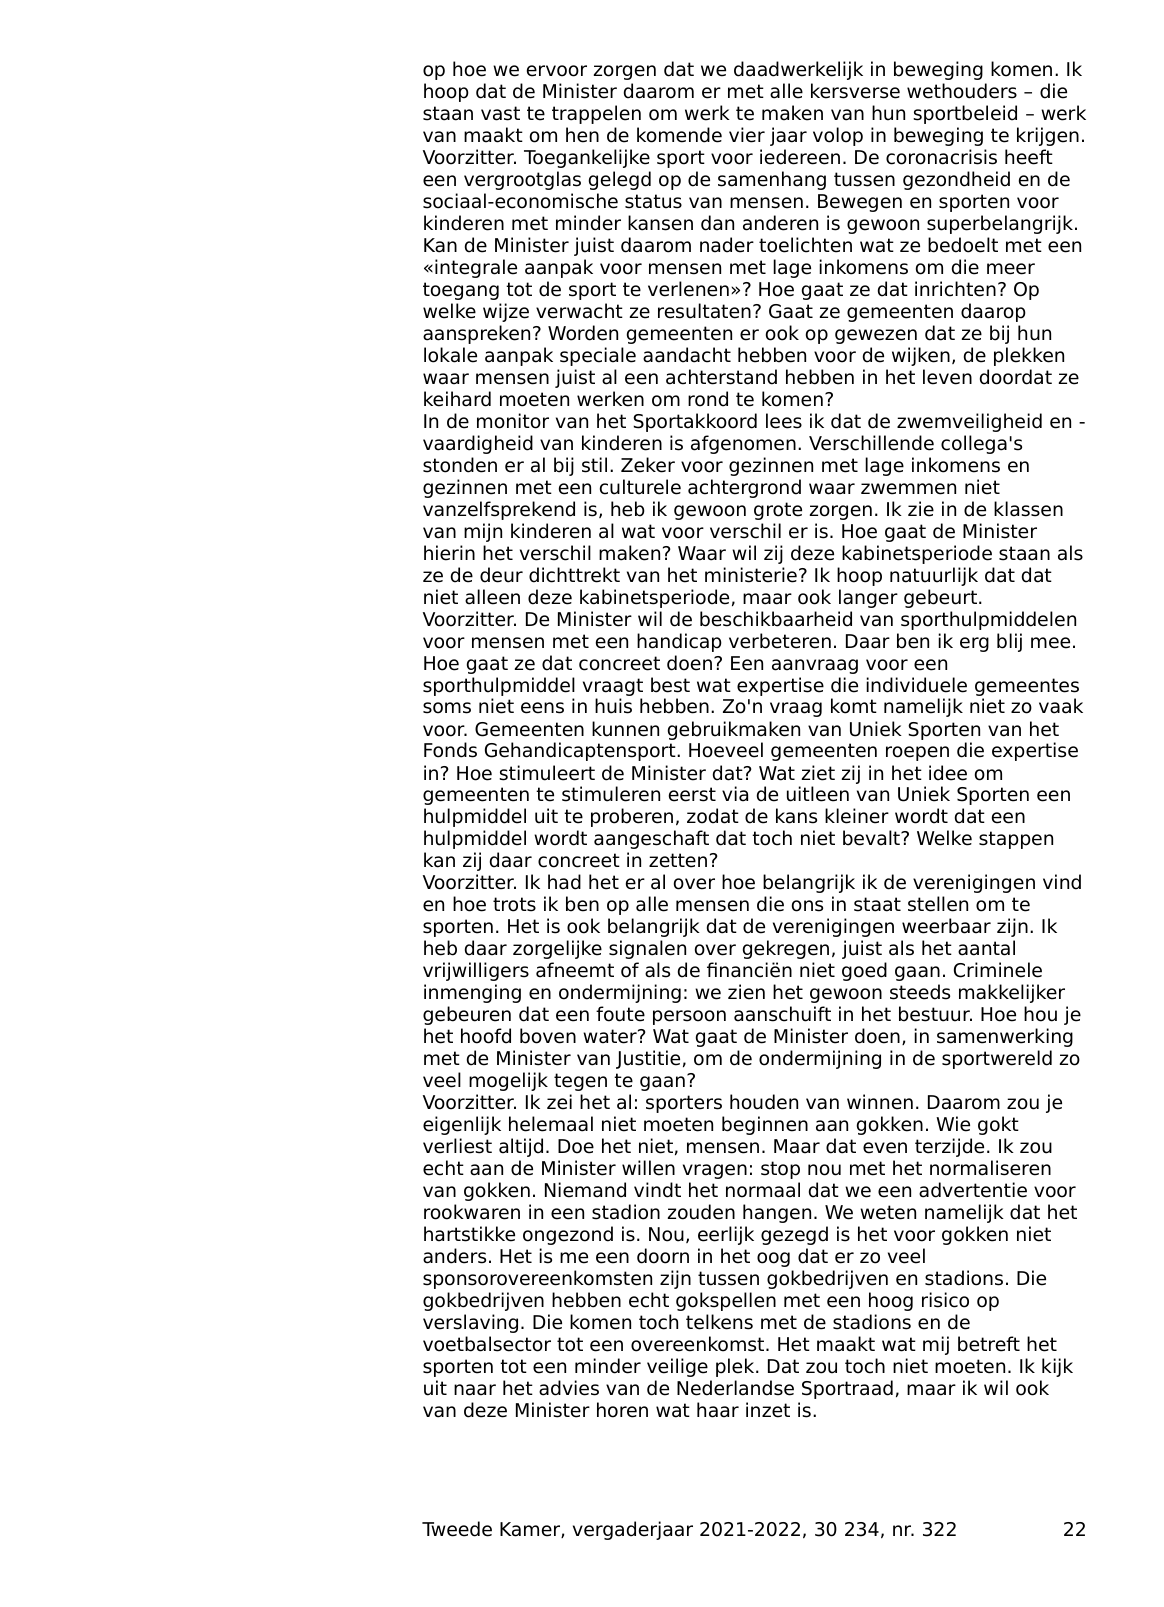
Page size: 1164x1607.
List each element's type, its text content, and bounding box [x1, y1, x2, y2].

text Voorzitter. Ik had het er al over hoe belangrijk ik de verenigingen vind en hoe trots ik ben op alle mensen die ons in staat stellen om te sporten. Het is ook belangrijk dat de verenigingen weerbaar zijn. Ik heb daar zorgelijke signalen over gekregen, juist als het aantal vrijwilligers afneemt of als de financiën niet goed gaan. Criminele inmenging en ondermijning: we zien het gewoon steeds makkelijker gebeuren dat een foute persoon aanschuift in het bestuur. Hoe hou je het hoofd boven water? Wat gaat de Minister doen, in samenwerking met de Minister van Justitie, om de ondermijning in de sportwereld zo veel mogelijk tegen te gaan? [422, 872, 1087, 1092]
text In de monitor van het Sportakkoord lees ik dat de zwemveiligheid en -vaardigheid van kinderen is afgenomen. Verschillende collega's stonden er al bij stil. Zeker voor gezinnen met lage inkomens en gezinnen met een culturele achtergrond waar zwemmen niet vanzelfsprekend is, heb ik gewoon grote zorgen. Ik zie in de klassen van mijn kinderen al wat voor verschil er is. Hoe gaat de Minister hierin het verschil maken? Waar wil zij deze kabinetsperiode staan als ze de deur dichttrekt van het ministerie? Ik hoop natuurlijk dat dat niet alleen deze kabinetsperiode, maar ook langer gebeurt. [422, 411, 1087, 608]
text op hoe we ervoor zorgen dat we daadwerkelijk in beweging komen. Ik hoop dat de Minister daarom er met alle kersverse wethouders – die staan vast te trappelen om werk te maken van hun sportbeleid – werk van maakt om hen de komende vier jaar volop in beweging te krijgen. [422, 59, 1087, 147]
text Voorzitter. Toegankelijke sport voor iedereen. De coronacrisis heeft een vergrootglas gelegd op de samenhang tussen gezondheid en de sociaal-economische status van mensen. Bewegen en sporten voor kinderen met minder kansen dan anderen is gewoon superbelangrijk. Kan de Minister juist daarom nader toelichten wat ze bedoelt met een «integrale aanpak voor mensen met lage inkomens om die meer toegang tot de sport te verlenen»? Hoe gaat ze dat inrichten? Op welke wijze verwacht ze resultaten? Gaat ze gemeenten daarop aanspreken? Worden gemeenten er ook op gewezen dat ze bij hun lokale aanpak speciale aandacht hebben voor de wijken, de plekken waar mensen juist al een achterstand hebben in het leven doordat ze keihard moeten werken om rond te komen? [422, 147, 1087, 411]
text Voorzitter. De Minister wil de beschikbaarheid van sporthulpmiddelen voor mensen met een handicap verbeteren. Daar ben ik erg blij mee. Hoe gaat ze dat concreet doen? Een aanvraag voor een sporthulpmiddel vraagt best wat expertise die individuele gemeentes soms niet eens in huis hebben. Zo'n vraag komt namelijk niet zo vaak voor. Gemeenten kunnen gebruikmaken van Uniek Sporten van het Fonds Gehandicaptensport. Hoeveel gemeenten roepen die expertise in? Hoe stimuleert de Minister dat? Wat ziet zij in het idee om gemeenten te stimuleren eerst via de uitleen van Uniek Sporten een hulpmiddel uit te proberen, zodat de kans kleiner wordt dat een hulpmiddel wordt aangeschaft dat toch niet bevalt? Welke stappen kan zij daar concreet in zetten? [422, 608, 1087, 872]
text Voorzitter. Ik zei het al: sporters houden van winnen. Daarom zou je eigenlijk helemaal niet moeten beginnen aan gokken. Wie gokt verliest altijd. Doe het niet, mensen. Maar dat even terzijde. Ik zou echt aan de Minister willen vragen: stop nou met het normaliseren van gokken. Niemand vindt het normaal dat we een advertentie voor rookwaren in een stadion zouden hangen. We weten namelijk dat het hartstikke ongezond is. Nou, eerlijk gezegd is het voor gokken niet anders. Het is me een doorn in het oog dat er zo veel sponsorovereenkomsten zijn tussen gokbedrijven en stadions. Die gokbedrijven hebben echt gokspellen met een hoog risico op verslaving. Die komen toch telkens met de stadions en de voetbalsector tot een overeenkomst. Het maakt wat mij betreft het sporten tot een minder veilige plek. Dat zou toch niet moeten. Ik kijk uit naar het advies van de Nederlandse Sportraad, maar ik wil ook van deze Minister horen wat haar inzet is. [422, 1092, 1087, 1422]
